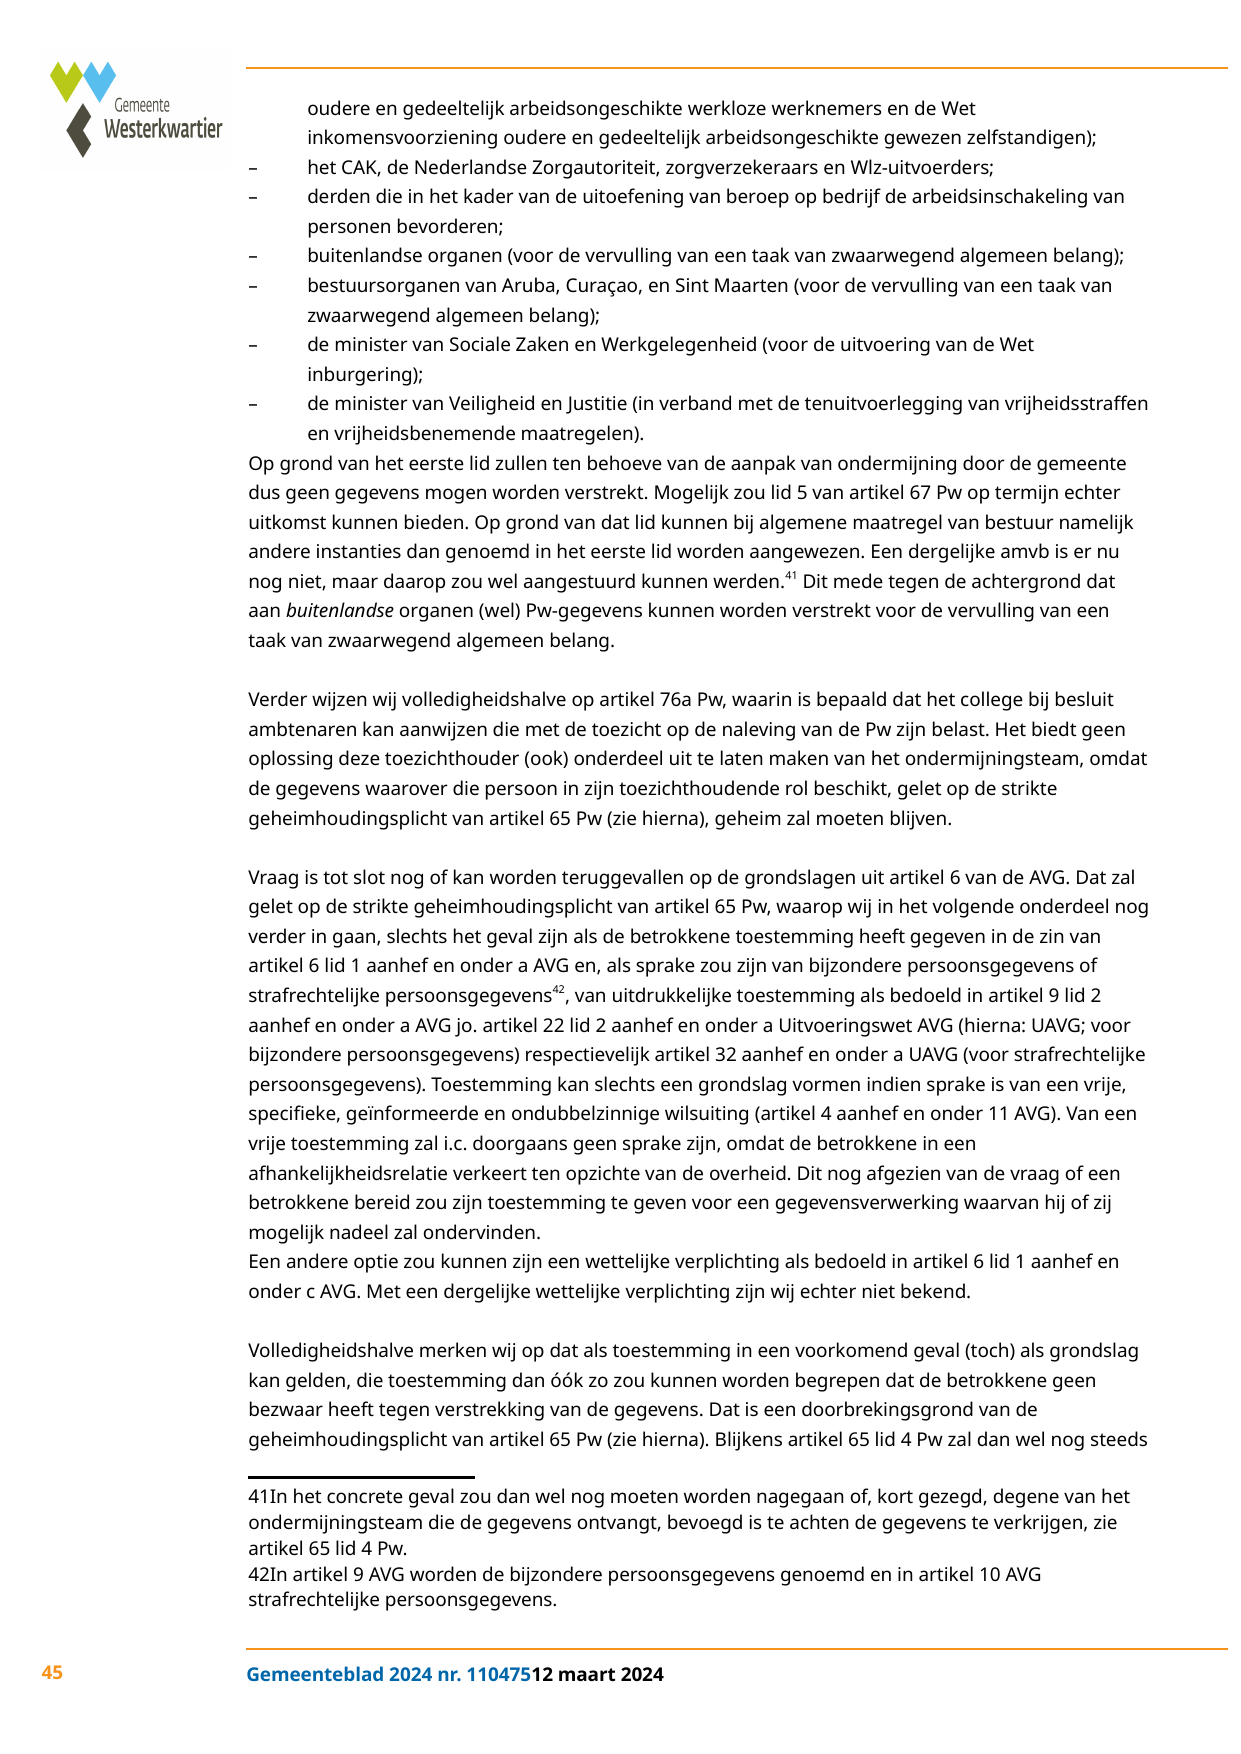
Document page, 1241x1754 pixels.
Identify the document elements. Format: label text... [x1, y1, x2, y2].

text Volledigheidshalve merken wij op dat als toestemming in een voorkomend geval (toch) als grondslag kan gelden, die toestemming dan óók zo zou kunnen worden begrepen dat de betrokkene geen bezwaar heeft tegen verstrekking van de gegevens. Dat is een doorbrekingsgrond van de geheimhoudingsplicht van artikel 65 Pw (zie hierna). Blijkens artikel 65 lid 4 Pw zal dan wel nog steeds [248, 1337, 1152, 1452]
list de minister van Sociale Zaken en Werkgelegenheid (voor de uitvoering van de Wet inburgering); [248, 331, 1152, 387]
text Een andere optie zou kunnen zijn een wettelijke verplichting als bedoeld in artikel 6 lid 1 aanhef en onder c AVG. Met een dergelijke wettelijke verplichting zijn wij echter niet bekend. [248, 1248, 1152, 1304]
text In het concrete geval zou dan wel nog moeten worden nagegaan of, kort gezegd, degene van het ondermijningsteam die de gegevens ontvangt, bevoegd is te achten de gegevens te verkrijgen, zie artikel 65 lid 4 Pw. [248, 1483, 1152, 1561]
list de minister van Veiligheid en Justitie (in verband met de tenuitvoerlegging van vrijheidsstraffen en vrijheidsbenemende maatregelen). [248, 391, 1152, 446]
text Vraag is tot slot nog of kan worden teruggevallen op de grondslagen uit artikel 6 van de AVG. Dat zal gelet op de strikte geheimhoudingsplicht van artikel 65 Pw, waarop wij in het volgende onderdeel nog verder in gaan, slechts het geval zijn als de betrokkene toestemming heeft gegeven in de zin van artikel 6 lid 1 aanhef en onder a AVG en, als sprake zou zijn van bijzondere persoonsgegevens of strafrechtelijke persoonsgegevens, van uitdrukkelijke toestemming als bedoeld in artikel 9 lid 2 aanhef en onder a AVG jo. artikel 22 lid 2 aanhef en onder a Uitvoeringswet AVG (hierna: UAVG; voor bijzondere persoonsgegevens) respectievelijk artikel 32 aanhef en onder a UAVG (voor strafrechtelijke persoonsgegevens). Toestemming kan slechts een grondslag vormen indien sprake is van een vrije, specifieke, geïnformeerde en ondubbelzinnige wilsuiting (artikel 4 aanhef en onder 11 AVG). Van een vrije toestemming zal i.c. doorgaans geen sprake zijn, omdat de betrokkene in een afhankelijkheidsrelatie verkeert ten opzichte van de overheid. Dit nog afgezien van de vraag of een betrokkene bereid zou zijn toestemming te geven voor een gegevensverwerking waarvan hij of zij mogelijk nadeel zal ondervinden. [248, 864, 1152, 1245]
list bestuursorganen van Aruba, Curaçao, en Sint Maarten (voor de vervulling van een taak van zwaarwegend algemeen belang); [248, 272, 1152, 328]
picture [41, 47, 231, 172]
list het CAK, de Nederlandse Zorgautoriteit, zorgverzekeraars en Wlz-uitvoerders; [248, 154, 1152, 180]
text Op grond van het eerste lid zullen ten behoeve van de aanpak van ondermijning door de gemeente dus geen gegevens mogen worden verstrekt. Mogelijk zou lid 5 van artikel 67 Pw op termijn echter uitkomst kunnen bieden. Op grond van dat lid kunnen bij algemene maatregel van bestuur namelijk andere instanties dan genoemd in het eerste lid worden aangewezen. Een dergelijke amvb is er nu nog niet, maar daarop zou wel aangestuurd kunnen werden. Dit mede tegen de achtergrond dat aan buitenlandse organen (wel) Pw-gegevens kunnen worden verstrekt voor de vervulling van een taak van zwaarwegend algemeen belang. [248, 450, 1152, 653]
list oudere en gedeeltelijk arbeidsongeschikte werkloze werknemers en de Wet inkomensvoorziening oudere en gedeeltelijk arbeidsongeschikte gewezen zelfstandigen); [248, 95, 1152, 150]
text In artikel 9 AVG worden de bijzondere persoonsgegevens genoemd en in artikel 10 AVG strafrechtelijke persoonsgegevens. [248, 1561, 1152, 1612]
list buitenlandse organen (voor de vervulling van een taak van zwaarwegend algemeen belang); [248, 243, 1152, 268]
text Verder wijzen wij volledigheidshalve op artikel 76a Pw, waarin is bepaald dat het college bij besluit ambtenaren kan aanwijzen die met de toezicht op de naleving van de Pw zijn belast. Het biedt geen oplossing deze toezichthouder (ook) onderdeel uit te laten maken van het ondermijningsteam, omdat de gegevens waarover die persoon in zijn toezichthoudende rol beschikt, gelet op de strikte geheimhoudingsplicht van artikel 65 Pw (zie hierna), geheim zal moeten blijven. [248, 686, 1152, 831]
list derden die in het kader van de uitoefening van beroep op bedrijf de arbeidsinschakeling van personen bevorderen; [248, 183, 1152, 239]
